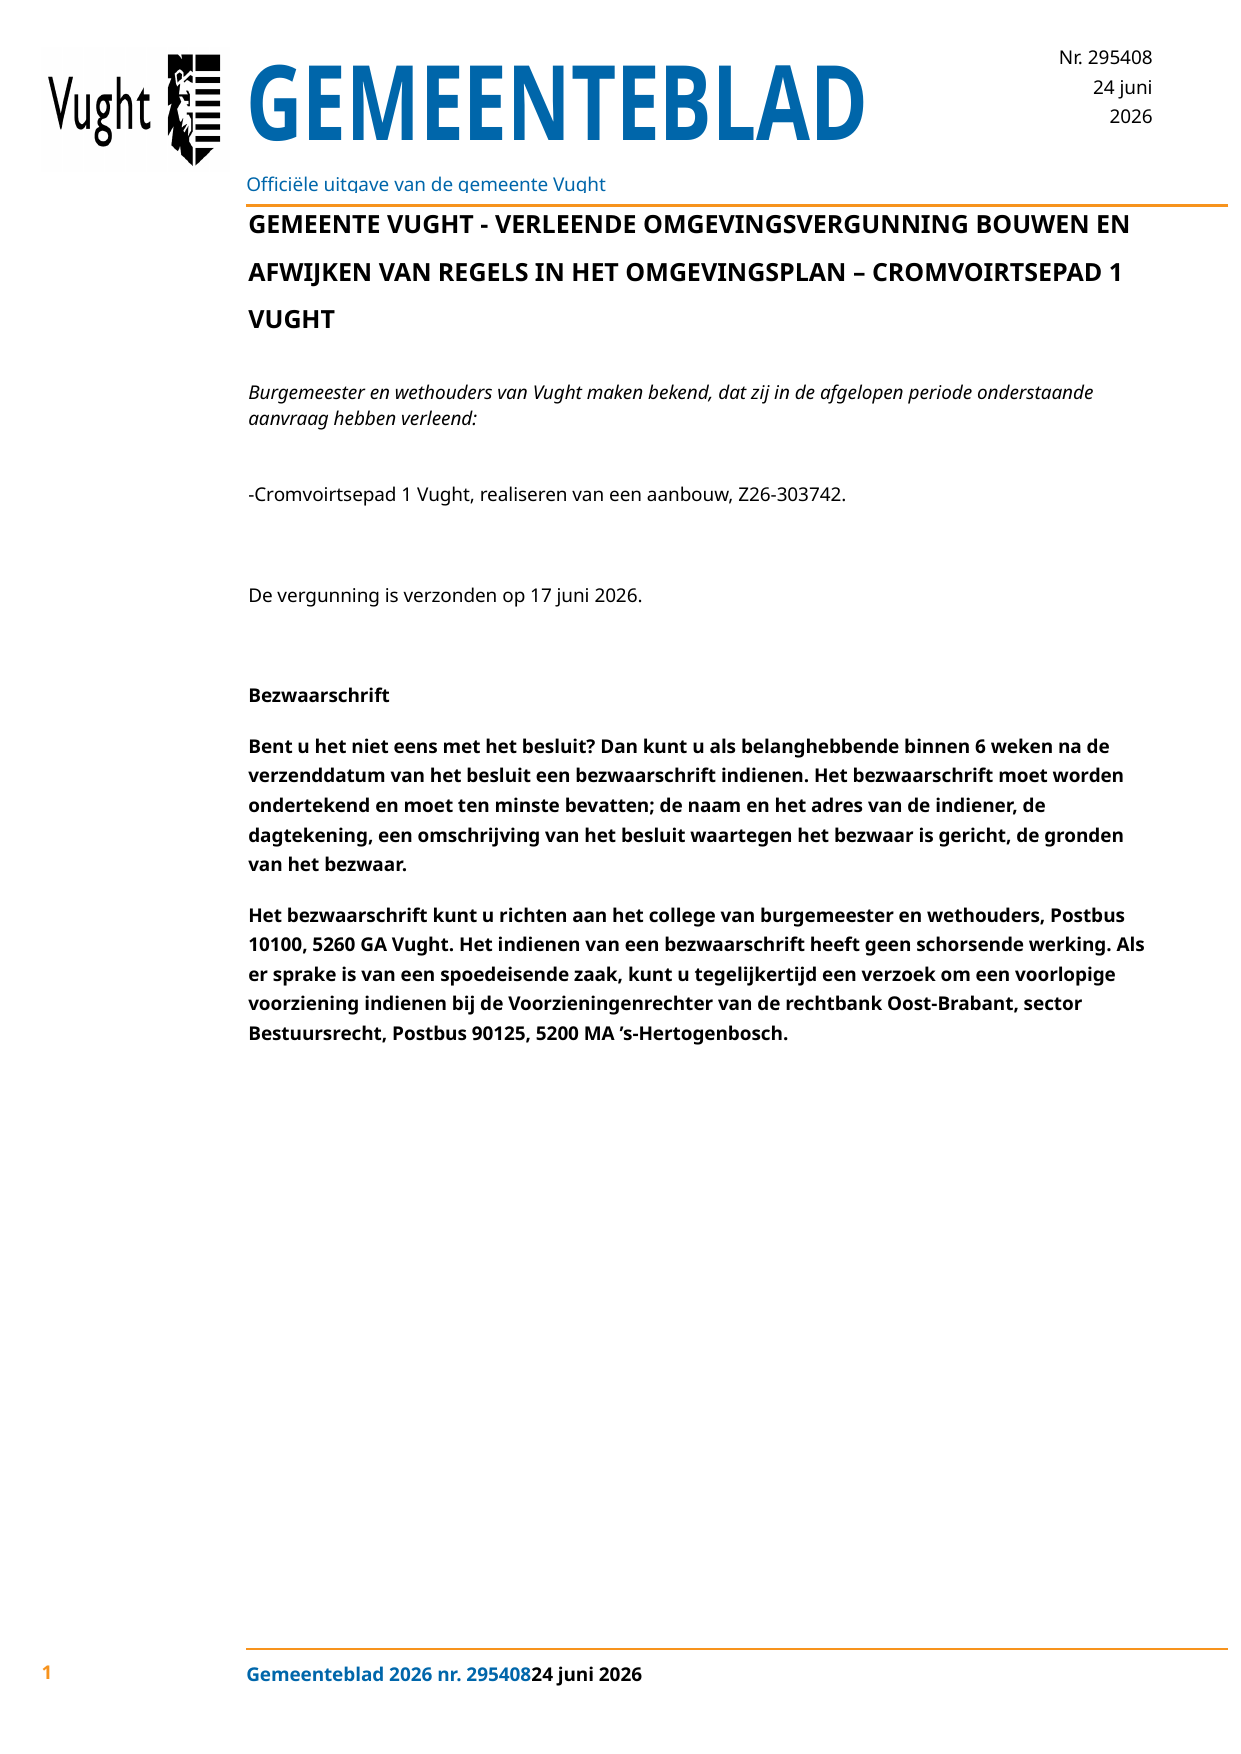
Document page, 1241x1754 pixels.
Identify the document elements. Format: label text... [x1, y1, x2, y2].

text De vergunning is verzonden op 17 juni 2026. [248, 582, 1152, 607]
text Bent u het niet eens met het besluit? Dan kunt u als belanghebbende binnen 6 weken na de verzenddatum van het besluit een bezwaarschrift indienen. Het bezwaarschrift moet worden ondertekend en moet ten minste bevatten; de naam en het adres van de indiener, de dagtekening, een omschrijving van het besluit waartegen het bezwaar is gericht, de gronden van het bezwaar. [248, 733, 1152, 877]
text -Cromvoirtsepad 1 Vught, realiseren van een aanbouw, Z26-303742. [248, 481, 1152, 507]
text GEMEENTE VUGHT - VERLEENDE OMGEVINGSVERGUNNING BOUWEN EN AFWIJKEN VAN REGELS IN HET OMGEVINGSPLAN – CROMVOIRTSEPAD 1 VUGHT [248, 207, 1152, 336]
text Burgemeester en wethouders van Vught maken bekend, dat zij in de afgelopen periode onderstaande aanvraag hebben verleend: [248, 379, 1152, 431]
picture [41, 47, 231, 172]
text Het bezwaarschrift kunt u richten aan het college van burgemeester en wethouders, Postbus 10100, 5260 GA Vught. Het indienen van een bezwaarschrift heeft geen schorsende werking. Als er sprake is van een spoedeisende zaak, kunt u tegelijkertijd een verzoek om een voorlopige voorziening indienen bij de Voorzieningenrechter van de rechtbank Oost-Brabant, sector Bestuursrecht, Postbus 90125, 5200 MA ’s-Hertogenbosch. [248, 902, 1152, 1046]
text Bezwaarschrift [248, 683, 1152, 708]
